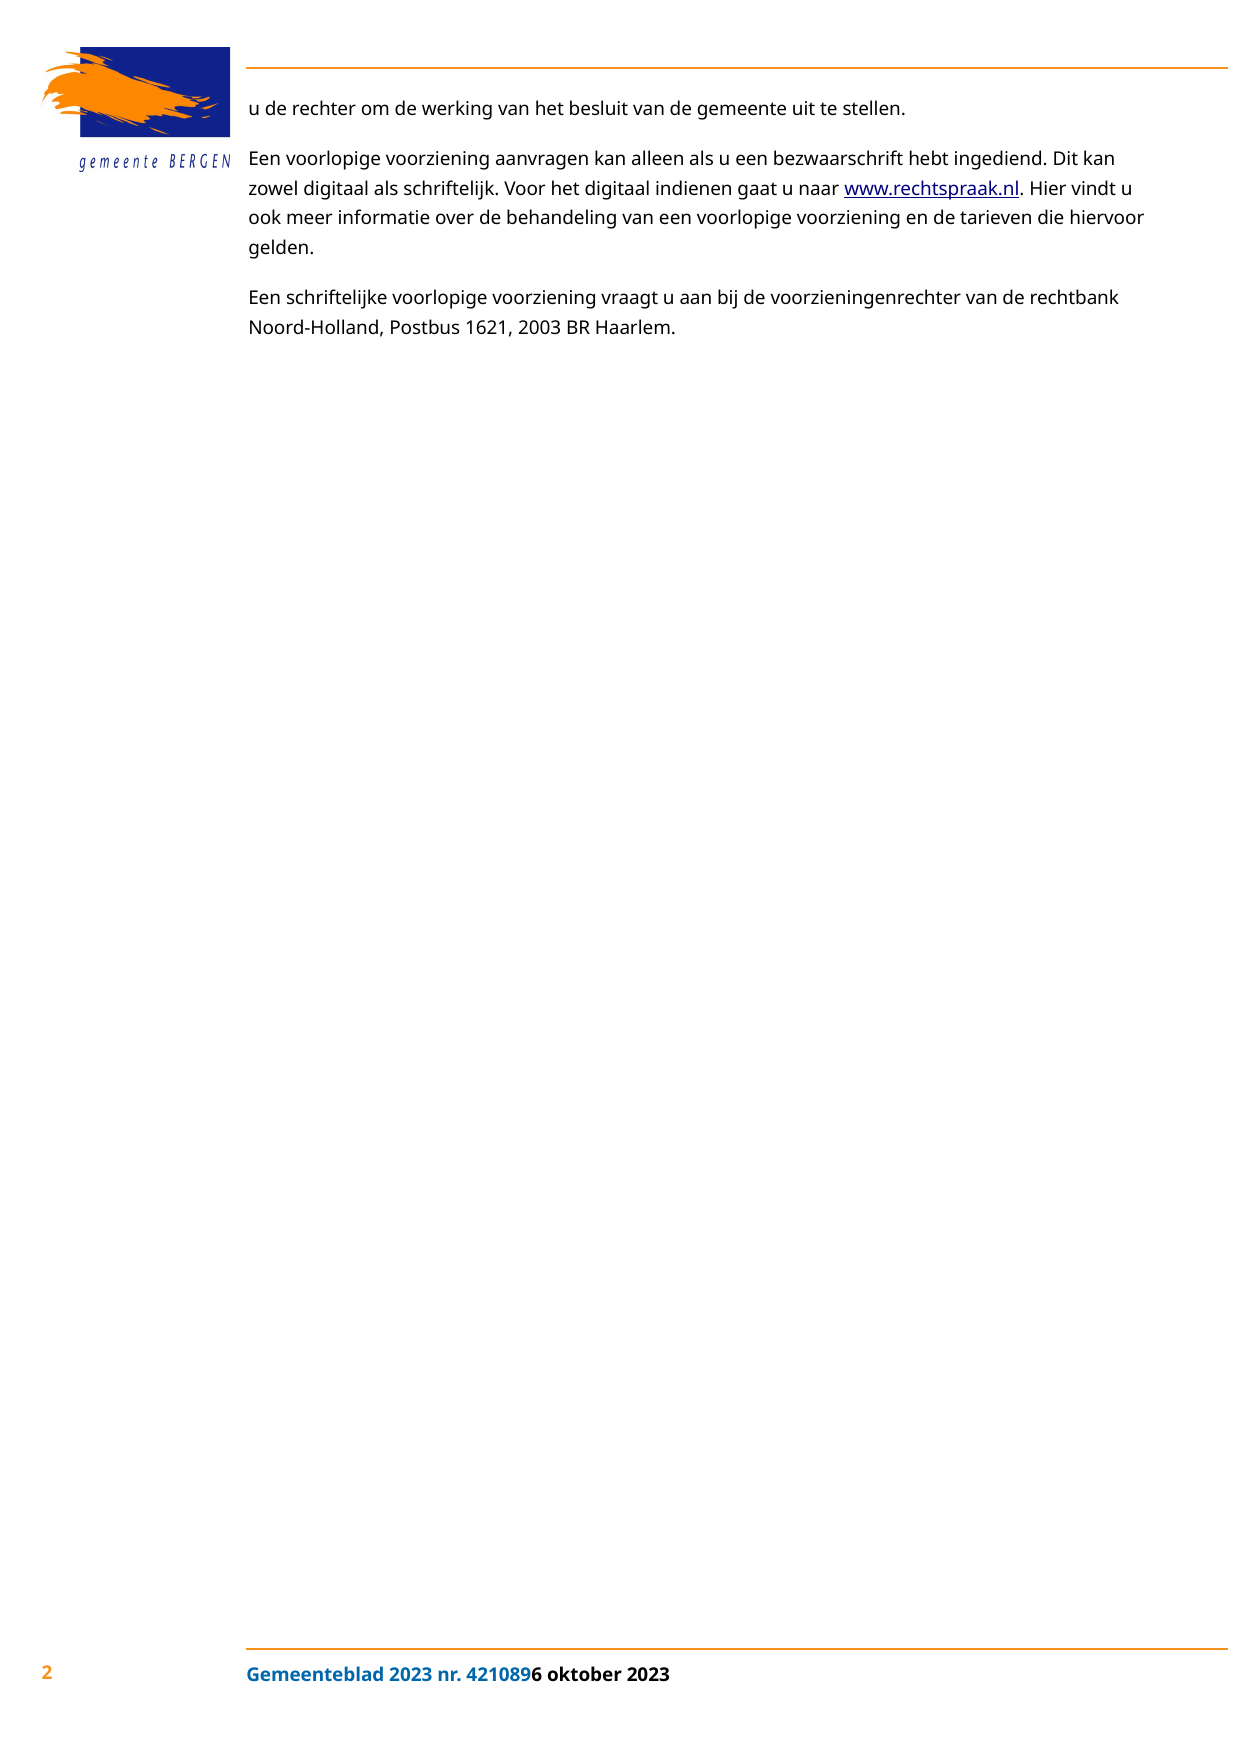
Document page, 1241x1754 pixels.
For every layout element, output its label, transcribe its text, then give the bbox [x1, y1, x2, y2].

text Een voorlopige voorziening aanvragen kan alleen als u een bezwaarschrift hebt ingediend. Dit kan zowel digitaal als schriftelijk. Voor het digitaal indienen gaat u naar www.rechtspraak.nl. Hier vindt u ook meer informatie over de behandeling van een voorlopige voorziening en de tarieven die hiervoor gelden. [248, 145, 1152, 260]
picture [41, 47, 231, 172]
text Een schriftelijke voorlopige voorziening vraagt u aan bij de voorzieningenrechter van de rechtbank Noord-Holland, Postbus 1621, 2003 BR Haarlem. [248, 284, 1152, 340]
text u de rechter om de werking van het besluit van de gemeente uit te stellen. [248, 95, 1152, 121]
